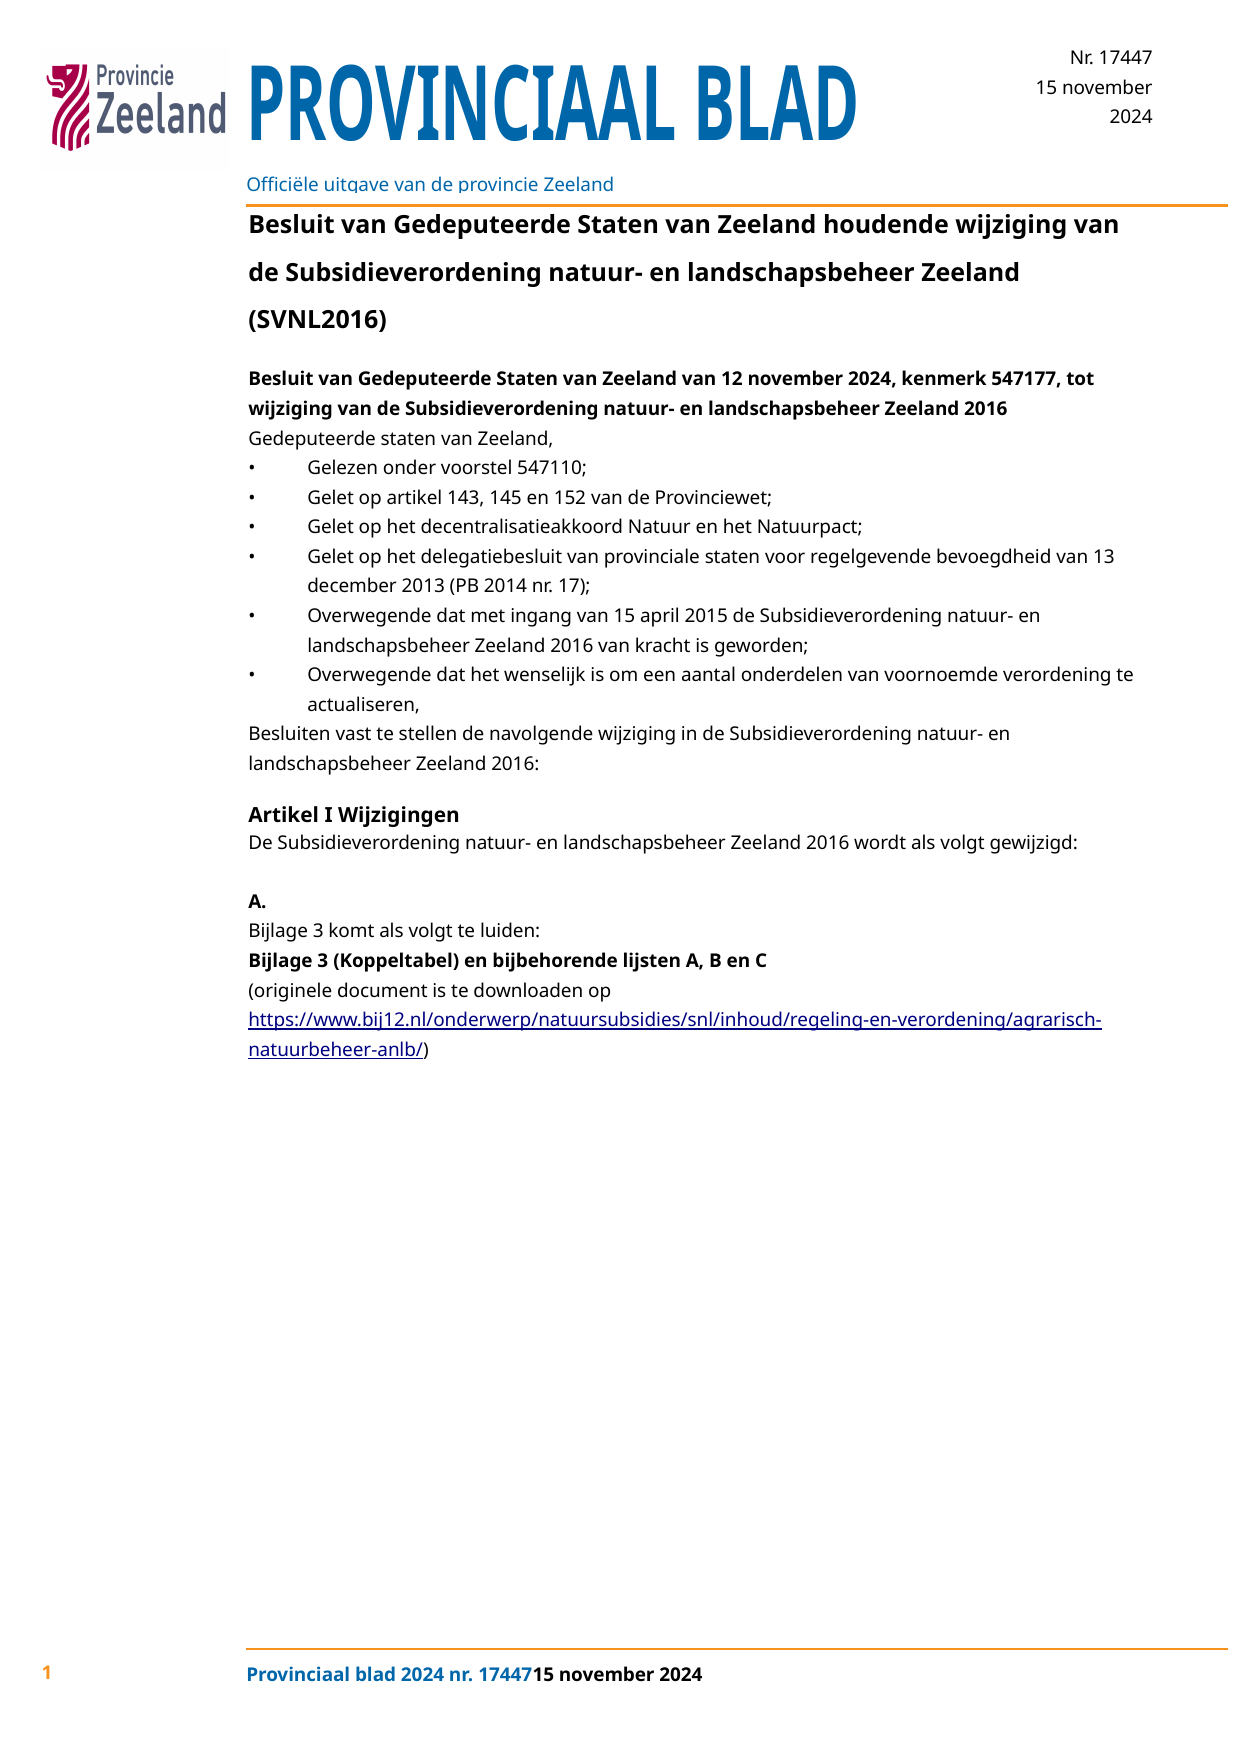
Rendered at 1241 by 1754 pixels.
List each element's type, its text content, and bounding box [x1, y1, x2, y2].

text Gedeputeerde staten van Zeeland, [248, 425, 1152, 450]
list Overwegende dat het wenselijk is om een aantal onderdelen van voornoemde verordening te actualiseren, [248, 661, 1152, 717]
list Gelet op het delegatiebesluit van provinciale staten voor regelgevende bevoegdheid van 13 december 2013 (PB 2014 nr. 17); [248, 543, 1152, 598]
picture [41, 47, 231, 172]
list Gelezen onder voorstel 547110; [248, 454, 1152, 480]
text Besluit van Gedeputeerde Staten van Zeeland van 12 november 2024, kenmerk 547177, tot wijziging van de Subsidieverordening natuur- en landschapsbeheer Zeeland 2016 [248, 366, 1152, 421]
text De Subsidieverordening natuur- en landschapsbeheer Zeeland 2016 wordt als volgt gewijzigd: [248, 829, 1152, 855]
list Gelet op artikel 143, 145 en 152 van de Provinciewet; [248, 484, 1152, 509]
text (originele document is te downloaden op https://www.bij12.nl/onderwerp/natuursubsidies/snl/inhoud/regeling-en-verordening/agrarisch-natuurbeheer-anlb/) [248, 977, 1152, 1062]
text Besluit van Gedeputeerde Staten van Zeeland houdende wijziging van de Subsidieverordening natuur- en landschapsbeheer Zeeland (SVNL2016) [248, 207, 1152, 336]
list Gelet op het decentralisatieakkoord Natuur en het Natuurpact; [248, 513, 1152, 539]
text Bijlage 3 komt als volgt te luiden: [248, 918, 1152, 943]
text Besluiten vast te stellen de navolgende wijziging in de Subsidieverordening natuur- en landschapsbeheer Zeeland 2016: [248, 721, 1152, 776]
text Artikel I Wijzigingen [248, 801, 1152, 829]
text A. [248, 888, 1152, 914]
text Bijlage 3 (Koppeltabel) en bijbehorende lijsten A, B en C [248, 947, 1152, 973]
list Overwegende dat met ingang van 15 april 2015 de Subsidieverordening natuur- en landschapsbeheer Zeeland 2016 van kracht is geworden; [248, 602, 1152, 657]
